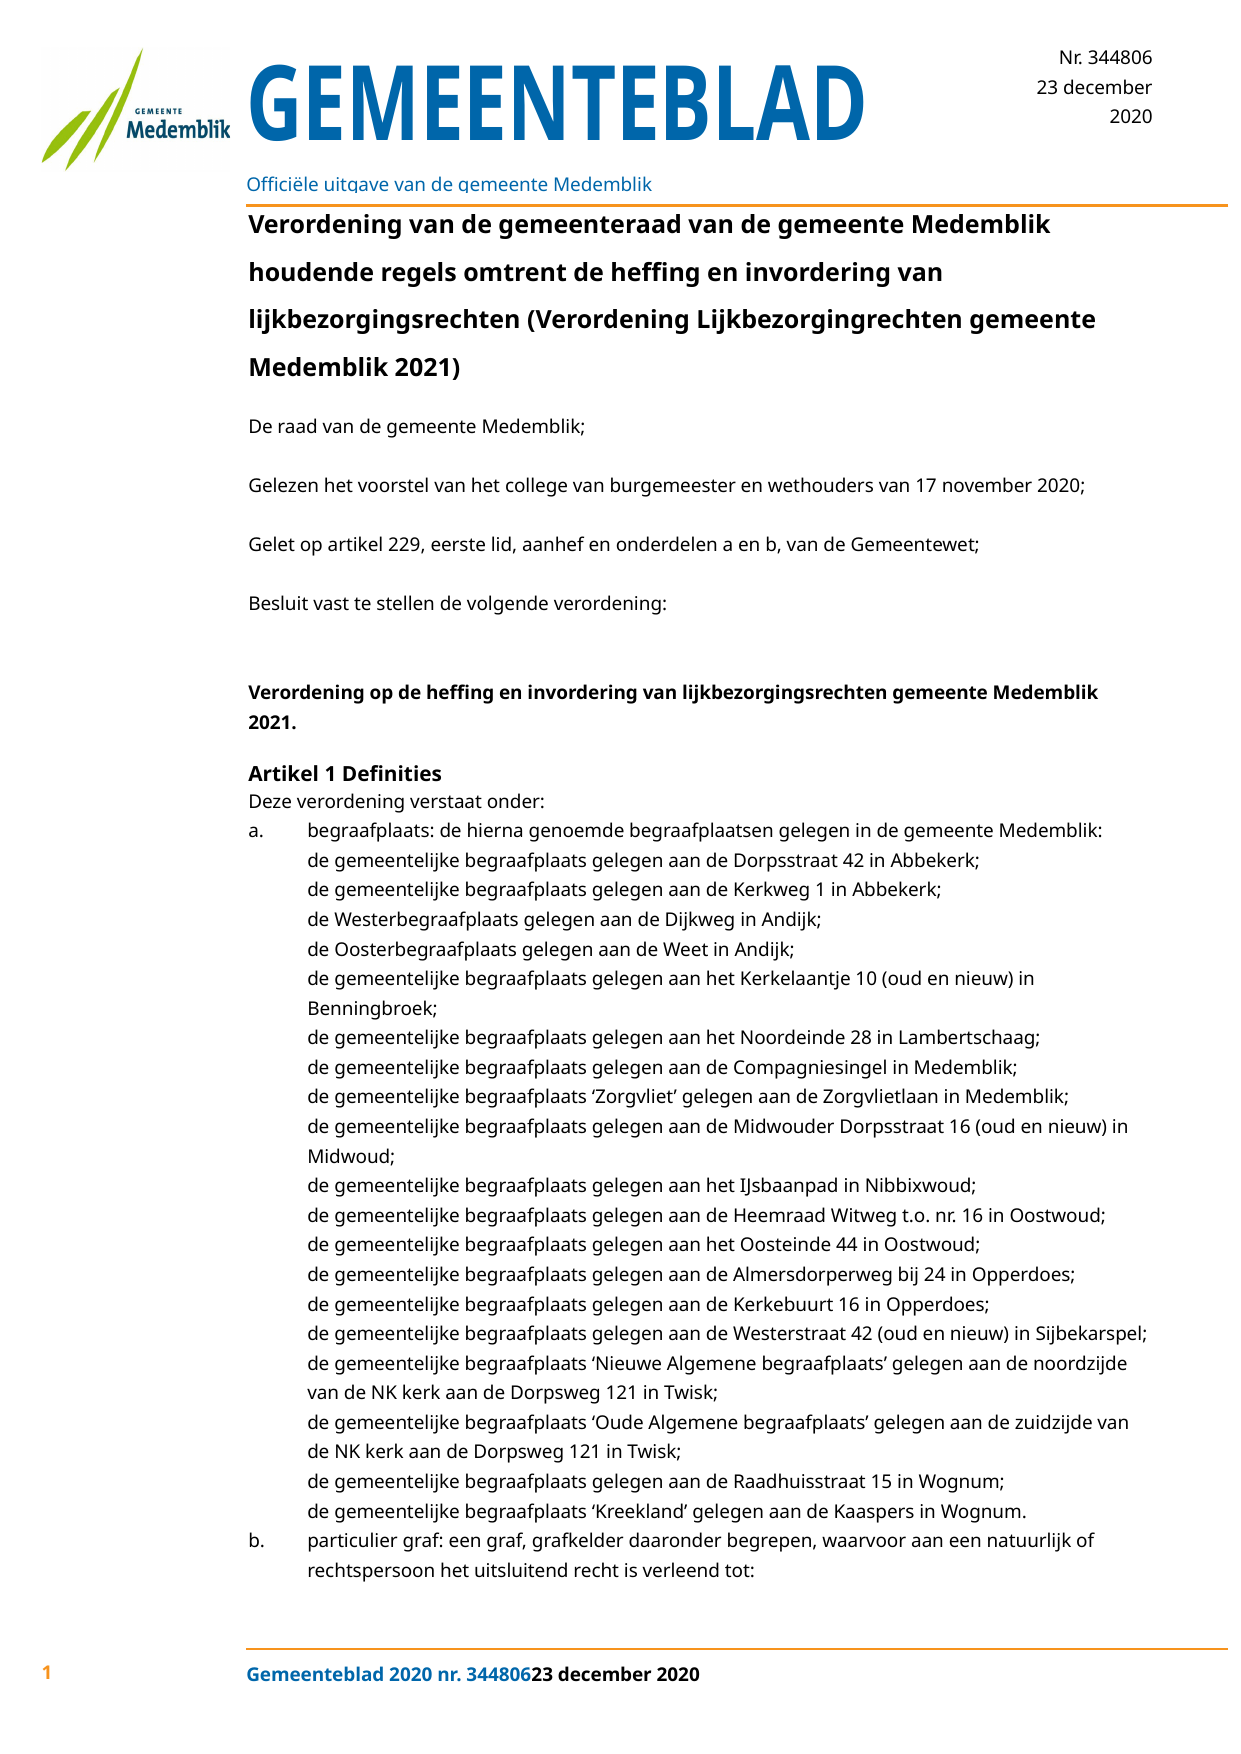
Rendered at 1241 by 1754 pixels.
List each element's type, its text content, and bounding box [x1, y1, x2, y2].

list de gemeentelijke begraafplaats gelegen aan de Compagniesingel in Medemblik; [248, 1054, 1152, 1080]
list de gemeentelijke begraafplaats gelegen aan de Almersdorperweg bij 24 in Opperdoes; [248, 1261, 1152, 1287]
text Besluit vast te stellen de volgende verordening: [248, 591, 1152, 616]
text Deze verordening verstaat onder: [248, 788, 1152, 813]
text Verordening op de heffing en invordering van lijkbezorgingsrechten gemeente Medemblik 2021. [248, 679, 1152, 735]
text Gelezen het voorstel van het college van burgemeester en wethouders van 17 november 2020; [248, 472, 1152, 498]
text Verordening van de gemeenteraad van de gemeente Medemblik houdende regels omtrent de heffing en invordering van lijkbezorgingsrechten (Verordening Lijkbezorgingrechten gemeente Medemblik 2021) [248, 207, 1152, 384]
list de gemeentelijke begraafplaats ‘Zorgvliet’ gelegen aan de Zorgvlietlaan in Medemblik; [248, 1084, 1152, 1109]
list de gemeentelijke begraafplaats gelegen aan de Kerkebuurt 16 in Opperdoes; [248, 1291, 1152, 1316]
list de gemeentelijke begraafplaats gelegen aan de Dorpsstraat 42 in Abbekerk; [248, 847, 1152, 873]
text Gelet op artikel 229, eerste lid, aanhef en onderdelen a en b, van de Gemeentewet; [248, 531, 1152, 557]
list de gemeentelijke begraafplaats gelegen aan de Kerkweg 1 in Abbekerk; [248, 877, 1152, 902]
list de gemeentelijke begraafplaats gelegen aan het Oosteinde 44 in Oostwoud; [248, 1232, 1152, 1257]
list de gemeentelijke begraafplaats gelegen aan de Westerstraat 42 (oud en nieuw) in Sijbekarspel; [248, 1320, 1152, 1346]
list de gemeentelijke begraafplaats ‘Oude Algemene begraafplaats’ gelegen aan de zuidzijde van de NK kerk aan de Dorpsweg 121 in Twisk; [248, 1409, 1152, 1464]
list particulier graf: een graf, grafkelder daaronder begrepen, waarvoor aan een natuurlijk of rechtspersoon het uitsluitend recht is verleend tot: [248, 1527, 1152, 1583]
list begraafplaats: de hierna genoemde begraafplaatsen gelegen in de gemeente Medemblik: [248, 817, 1152, 843]
list de gemeentelijke begraafplaats gelegen aan het Noordeinde 28 in Lambertschaag; [248, 1024, 1152, 1050]
list de gemeentelijke begraafplaats gelegen aan de Midwouder Dorpsstraat 16 (oud en nieuw) in Midwoud; [248, 1113, 1152, 1168]
list de gemeentelijke begraafplaats gelegen aan de Heemraad Witweg t.o. nr. 16 in Oostwoud; [248, 1202, 1152, 1228]
list de gemeentelijke begraafplaats ‘Kreekland’ gelegen aan de Kaaspers in Wognum. [248, 1498, 1152, 1523]
list de gemeentelijke begraafplaats gelegen aan het IJsbaanpad in Nibbixwoud; [248, 1172, 1152, 1198]
list de gemeentelijke begraafplaats gelegen aan het Kerkelaantje 10 (oud en nieuw) in Benningbroek; [248, 965, 1152, 1021]
list de gemeentelijke begraafplaats ‘Nieuwe Algemene begraafplaats’ gelegen aan de noordzijde van de NK kerk aan de Dorpsweg 121 in Twisk; [248, 1350, 1152, 1405]
picture [41, 47, 231, 172]
text Artikel 1 Definities [248, 759, 1152, 788]
list de Oosterbegraafplaats gelegen aan de Weet in Andijk; [248, 936, 1152, 961]
list de gemeentelijke begraafplaats gelegen aan de Raadhuisstraat 15 in Wognum; [248, 1468, 1152, 1494]
list de Westerbegraafplaats gelegen aan de Dijkweg in Andijk; [248, 906, 1152, 932]
text De raad van de gemeente Medemblik; [248, 413, 1152, 439]
